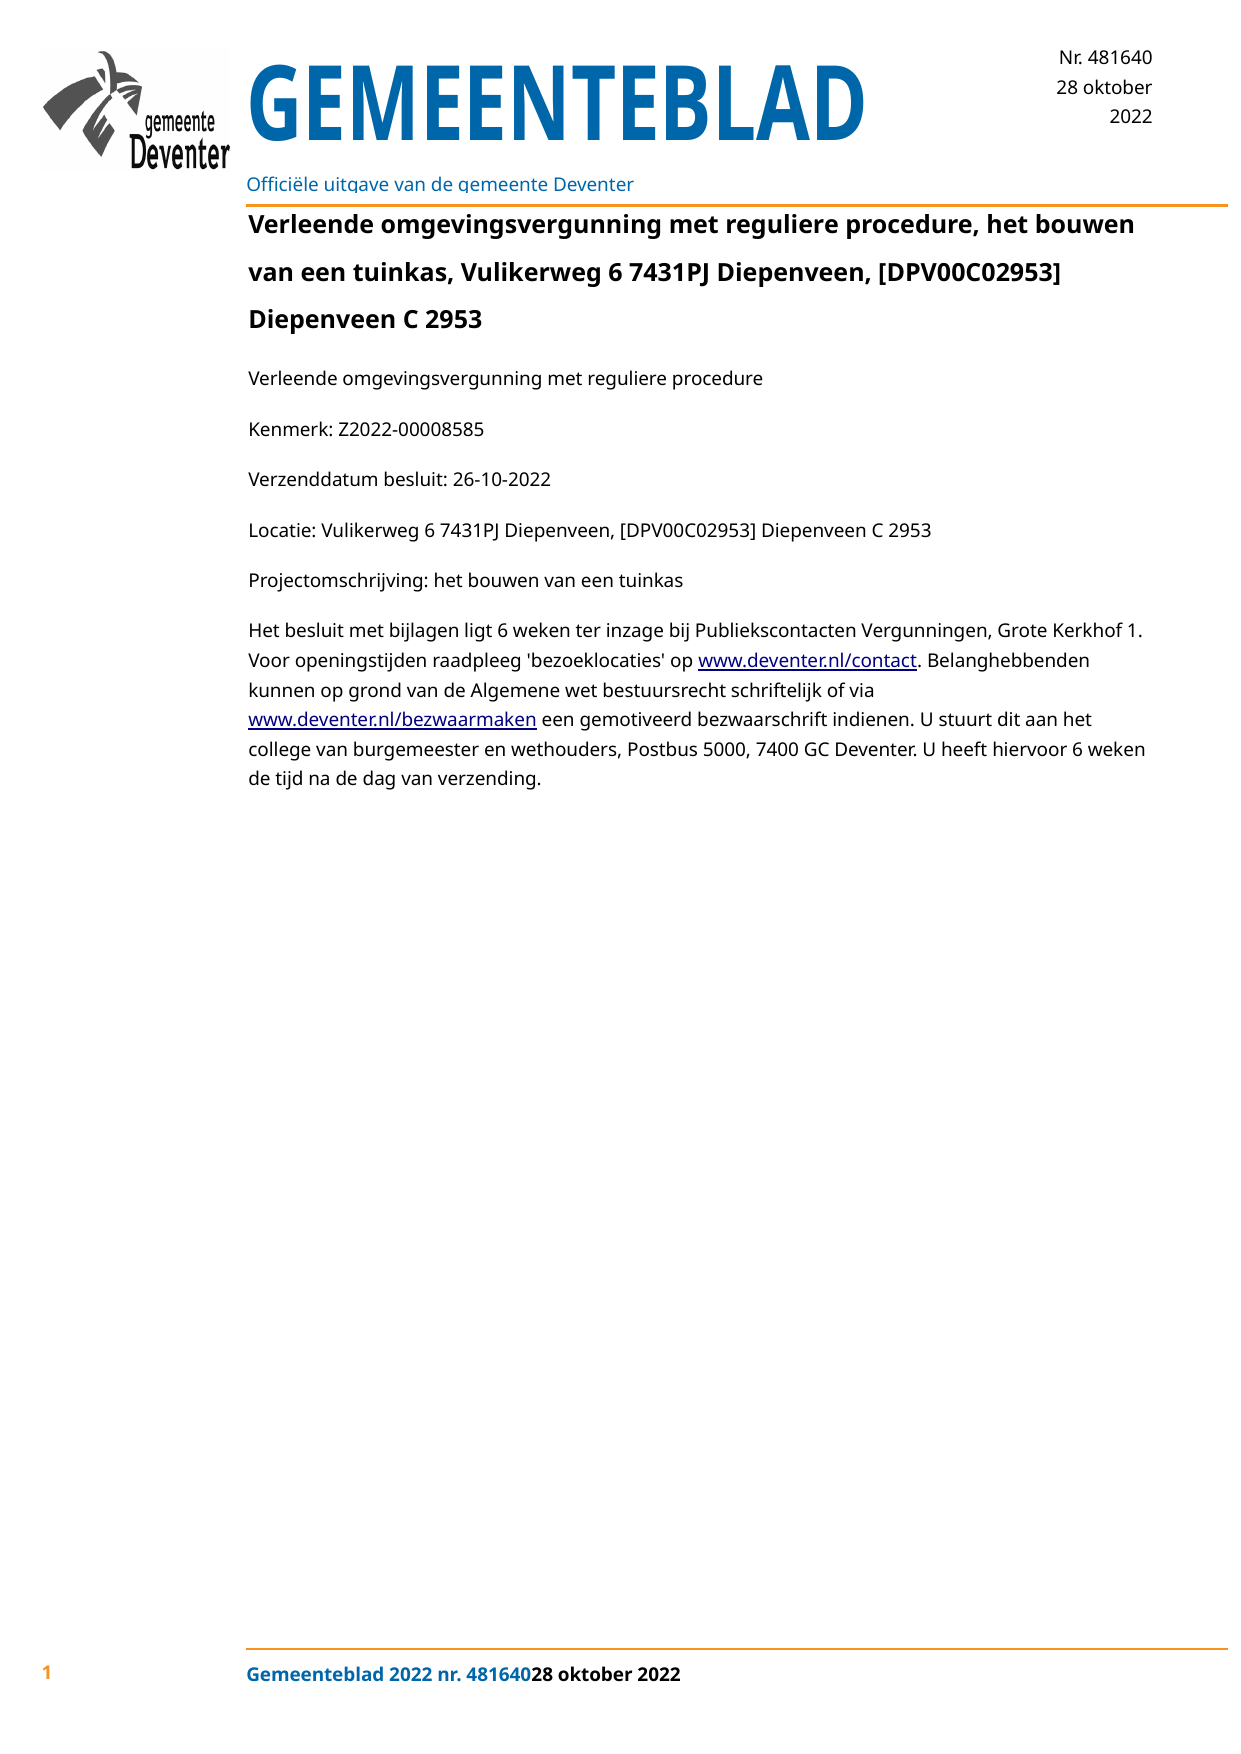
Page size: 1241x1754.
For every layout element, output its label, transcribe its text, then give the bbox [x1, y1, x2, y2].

text Verleende omgevingsvergunning met reguliere procedure, het bouwen van een tuinkas, Vulikerweg 6 7431PJ Diepenveen, [DPV00C02953] Diepenveen C 2953 [248, 207, 1152, 336]
text Kenmerk: Z2022-00008585 [248, 416, 1152, 442]
picture [41, 47, 231, 172]
text Verzenddatum besluit: 26-10-2022 [248, 466, 1152, 492]
text Het besluit met bijlagen ligt 6 weken ter inzage bij Publiekscontacten Vergunningen, Grote Kerkhof 1. Voor openingstijden raadpleeg 'bezoeklocaties' op www.deventer.nl/contact. Belanghebbenden kunnen op grond van de Algemene wet bestuursrecht schriftelijk of via www.deventer.nl/bezwaarmaken een gemotiveerd bezwaarschrift indienen. U stuurt dit aan het college van burgemeester en wethouders, Postbus 5000, 7400 GC Deventer. U heeft hiervoor 6 weken de tijd na de dag van verzending. [248, 618, 1152, 791]
text Verleende omgevingsvergunning met reguliere procedure [248, 366, 1152, 391]
text Locatie: Vulikerweg 6 7431PJ Diepenveen, [DPV00C02953] Diepenveen C 2953 [248, 517, 1152, 542]
text Projectomschrijving: het bouwen van een tuinkas [248, 567, 1152, 593]
